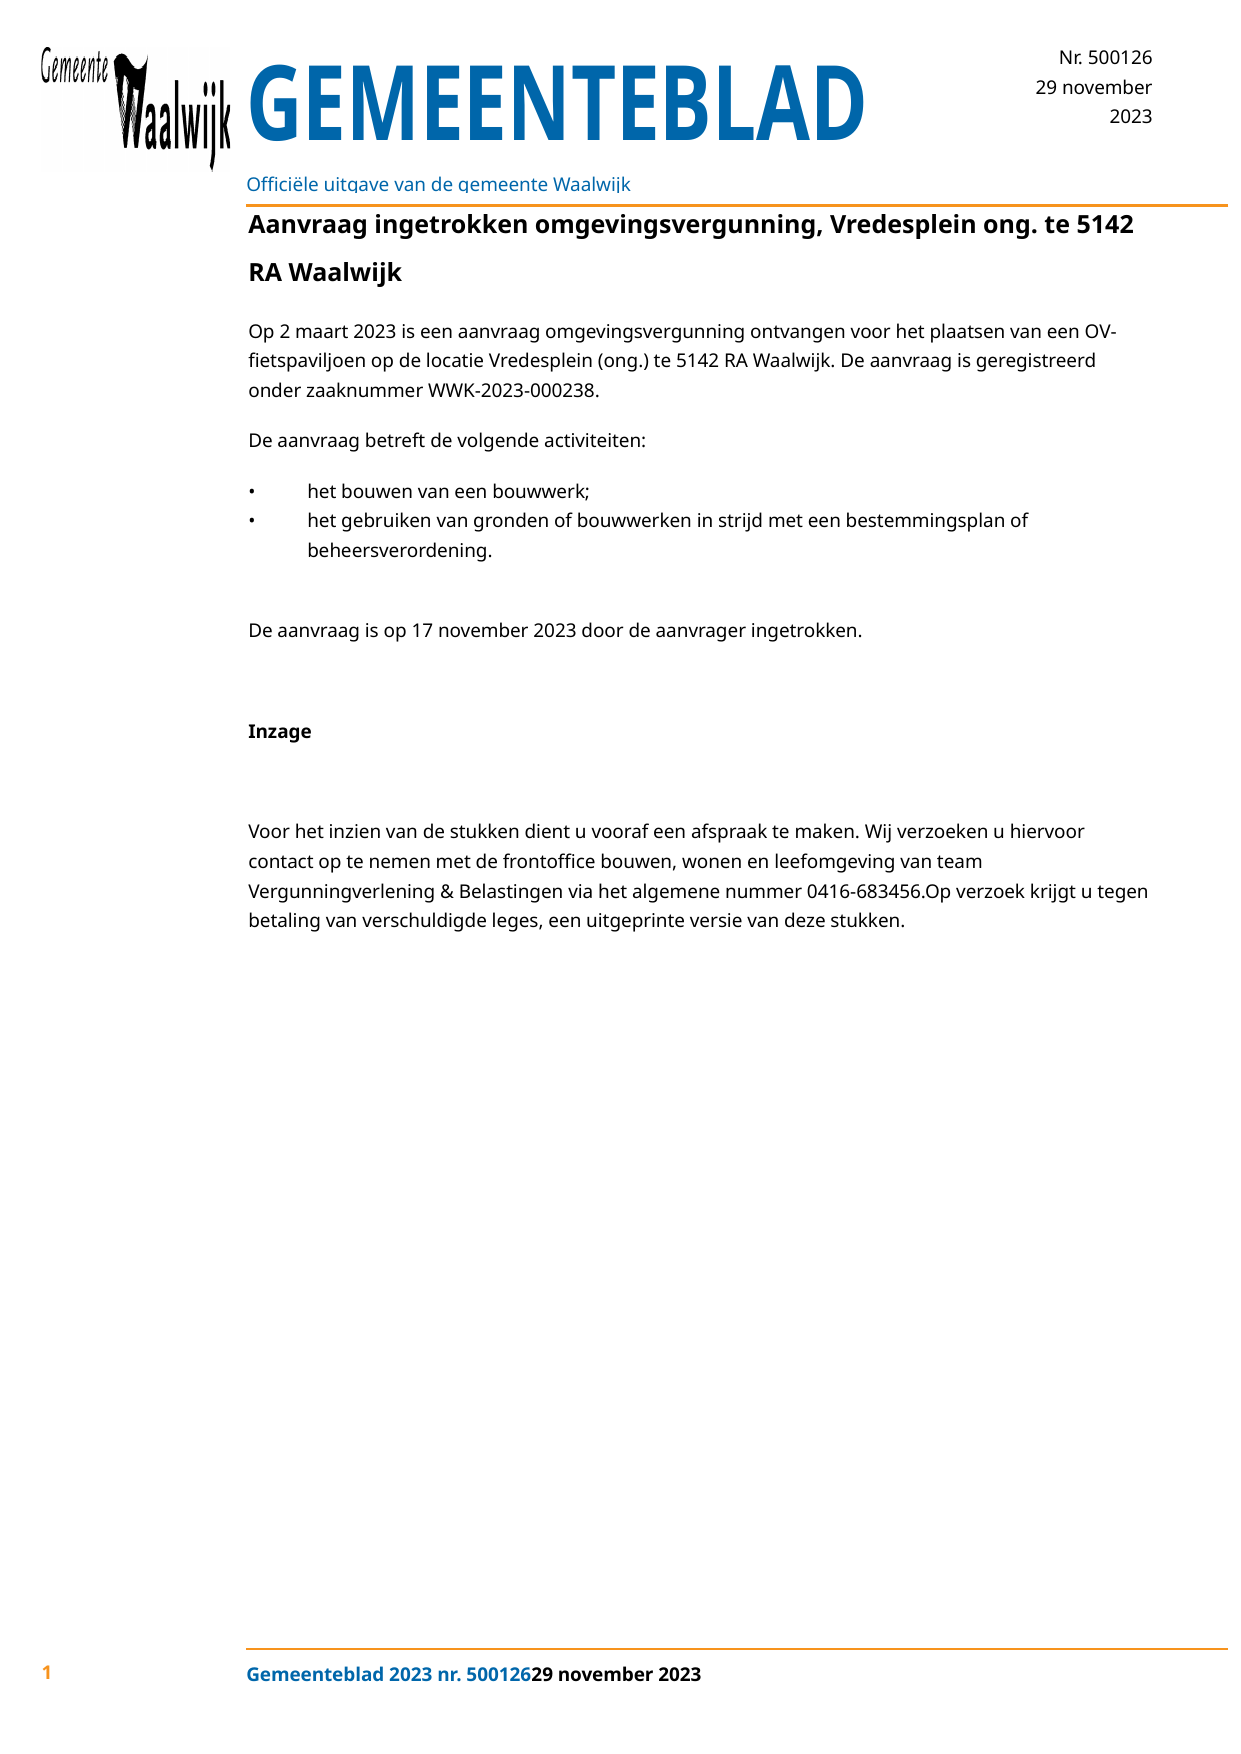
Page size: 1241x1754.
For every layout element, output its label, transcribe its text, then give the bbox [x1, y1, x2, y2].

text Op 2 maart 2023 is een aanvraag omgevingsvergunning ontvangen voor het plaatsen van een OV-fietspaviljoen op de locatie Vredesplein (ong.) te 5142 RA Waalwijk. De aanvraag is geregistreerd onder zaaknummer WWK-2023-000238. [248, 318, 1152, 403]
list het gebruiken van gronden of bouwwerken in strijd met een bestemmingsplan of beheersverordening. [248, 507, 1152, 563]
list het bouwen van een bouwwerk; [248, 478, 1152, 504]
text De aanvraag betreft de volgende activiteiten: [248, 427, 1152, 453]
text Aanvraag ingetrokken omgevingsvergunning, Vredesplein ong. te 5142 RA Waalwijk [248, 207, 1152, 288]
text Inzage [248, 718, 1152, 744]
text Voor het inzien van de stukken dient u vooraf een afspraak te maken. Wij verzoeken u hiervoor contact op te nemen met de frontoffice bouwen, wonen en leefomgeving van team Vergunningverlening & Belastingen via het algemene nummer 0416-683456.Op verzoek krijgt u tegen betaling van verschuldigde leges, een uitgeprinte versie van deze stukken. [248, 819, 1152, 933]
picture [41, 47, 231, 172]
text De aanvraag is op 17 november 2023 door de aanvrager ingetrokken. [248, 617, 1152, 643]
